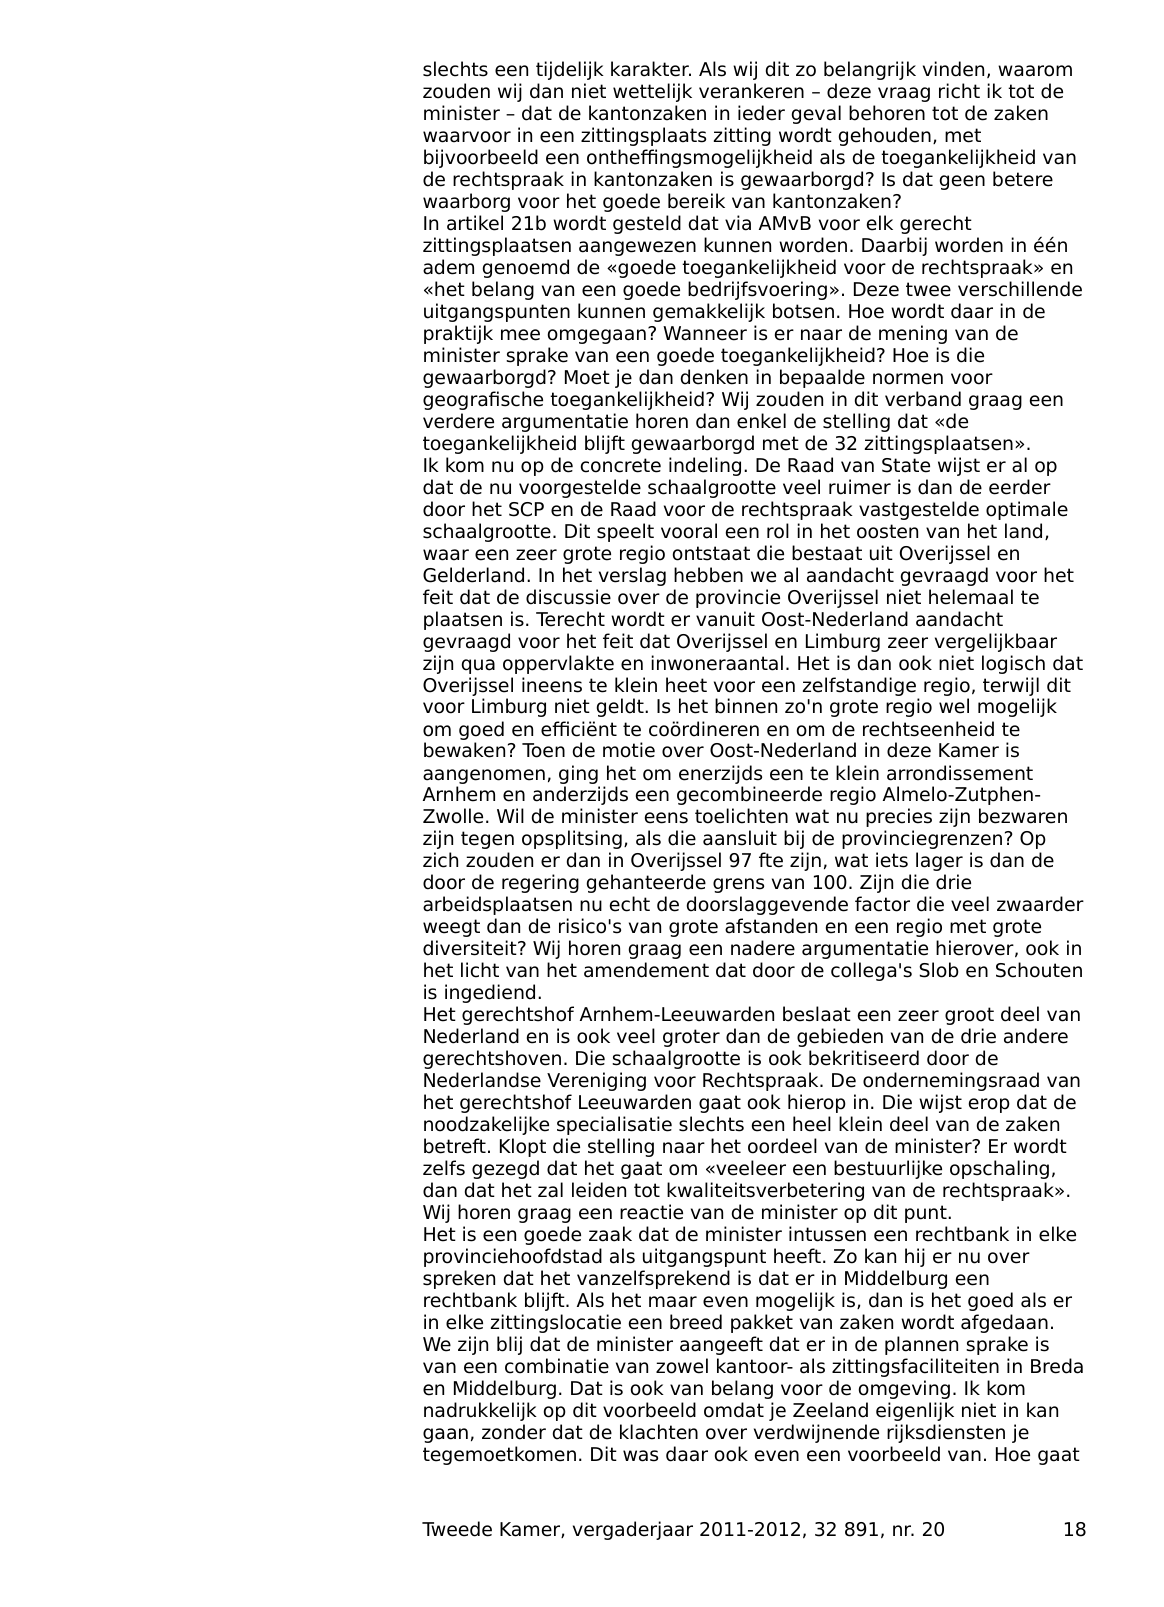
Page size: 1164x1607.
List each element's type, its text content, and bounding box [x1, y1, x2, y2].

text Het is een goede zaak dat de minister intussen een rechtbank in elke provinciehoofdstad als uitgangspunt heeft. Zo kan hij er nu over spreken dat het vanzelfsprekend is dat er in Middelburg een rechtbank blijft. Als het maar even mogelijk is, dan is het goed als er in elke zittingslocatie een breed pakket van zaken wordt afgedaan. We zijn blij dat de minister aangeeft dat er in de plannen sprake is van een combinatie van zowel kantoor- als zittingsfaciliteiten in Breda en Middelburg. Dat is ook van belang voor de omgeving. Ik kom nadrukkelijk op dit voorbeeld omdat je Zeeland eigenlijk niet in kan gaan, zonder dat de klachten over verdwijnende rijksdiensten je tegemoetkomen. Dit was daar ook even een voorbeeld van. Hoe gaat [422, 1224, 1087, 1466]
text slechts een tijdelijk karakter. Als wij dit zo belangrijk vinden, waarom zouden wij dan niet wettelijk verankeren – deze vraag richt ik tot de minister – dat de kantonzaken in ieder geval behoren tot de zaken waarvoor in een zittingsplaats zitting wordt gehouden, met bijvoorbeeld een ontheffingsmogelijkheid als de toegankelijkheid van de rechtspraak in kantonzaken is gewaarborgd? Is dat geen betere waarborg voor het goede bereik van kantonzaken? [422, 59, 1087, 213]
text Ik kom nu op de concrete indeling. De Raad van State wijst er al op dat de nu voorgestelde schaalgrootte veel ruimer is dan de eerder door het SCP en de Raad voor de rechtspraak vastgestelde optimale schaalgrootte. Dit speelt vooral een rol in het oosten van het land, waar een zeer grote regio ontstaat die bestaat uit Overijssel en Gelderland. In het verslag hebben we al aandacht gevraagd voor het feit dat de discussie over de provincie Overijssel niet helemaal te plaatsen is. Terecht wordt er vanuit Oost-Nederland aandacht gevraagd voor het feit dat Overijssel en Limburg zeer vergelijkbaar zijn qua oppervlakte en inwoneraantal. Het is dan ook niet logisch dat Overijssel ineens te klein heet voor een zelfstandige regio, terwijl dit voor Limburg niet geldt. Is het binnen zo'n grote regio wel mogelijk om goed en efficiënt te coördineren en om de rechtseenheid te bewaken? Toen de motie over Oost-Nederland in deze Kamer is aangenomen, ging het om enerzijds een te klein arrondissement Arnhem en anderzijds een gecombineerde regio Almelo-Zutphen-Zwolle. Wil de minister eens toelichten wat nu precies zijn bezwaren zijn tegen opsplitsing, als die aansluit bij de provinciegrenzen? Op zich zouden er dan in Overijssel 97 fte zijn, wat iets lager is dan de door de regering gehanteerde grens van 100. Zijn die drie arbeidsplaatsen nu echt de doorslaggevende factor die veel zwaarder weegt dan de risico's van grote afstanden en een regio met grote diversiteit? Wij horen graag een nadere argumentatie hierover, ook in het licht van het amendement dat door de collega's Slob en Schouten is ingediend. [422, 455, 1087, 1004]
text In artikel 21b wordt gesteld dat via AMvB voor elk gerecht zittingsplaatsen aangewezen kunnen worden. Daarbij worden in één adem genoemd de «goede toegankelijkheid voor de rechtspraak» en «het belang van een goede bedrijfsvoering». Deze twee verschillende uitgangspunten kunnen gemakkelijk botsen. Hoe wordt daar in de praktijk mee omgegaan? Wanneer is er naar de mening van de minister sprake van een goede toegankelijkheid? Hoe is die gewaarborgd? Moet je dan denken in bepaalde normen voor geografische toegankelijkheid? Wij zouden in dit verband graag een verdere argumentatie horen dan enkel de stelling dat «de toegankelijkheid blijft gewaarborgd met de 32 zittingsplaatsen». [422, 213, 1087, 455]
text Het gerechtshof Arnhem-Leeuwarden beslaat een zeer groot deel van Nederland en is ook veel groter dan de gebieden van de drie andere gerechtshoven. Die schaalgrootte is ook bekritiseerd door de Nederlandse Vereniging voor Rechtspraak. De ondernemingsraad van het gerechtshof Leeuwarden gaat ook hierop in. Die wijst erop dat de noodzakelijke specialisatie slechts een heel klein deel van de zaken betreft. Klopt die stelling naar het oordeel van de minister? Er wordt zelfs gezegd dat het gaat om «veeleer een bestuurlijke opschaling, dan dat het zal leiden tot kwaliteitsverbetering van de rechtspraak». Wij horen graag een reactie van de minister op dit punt. [422, 1004, 1087, 1224]
